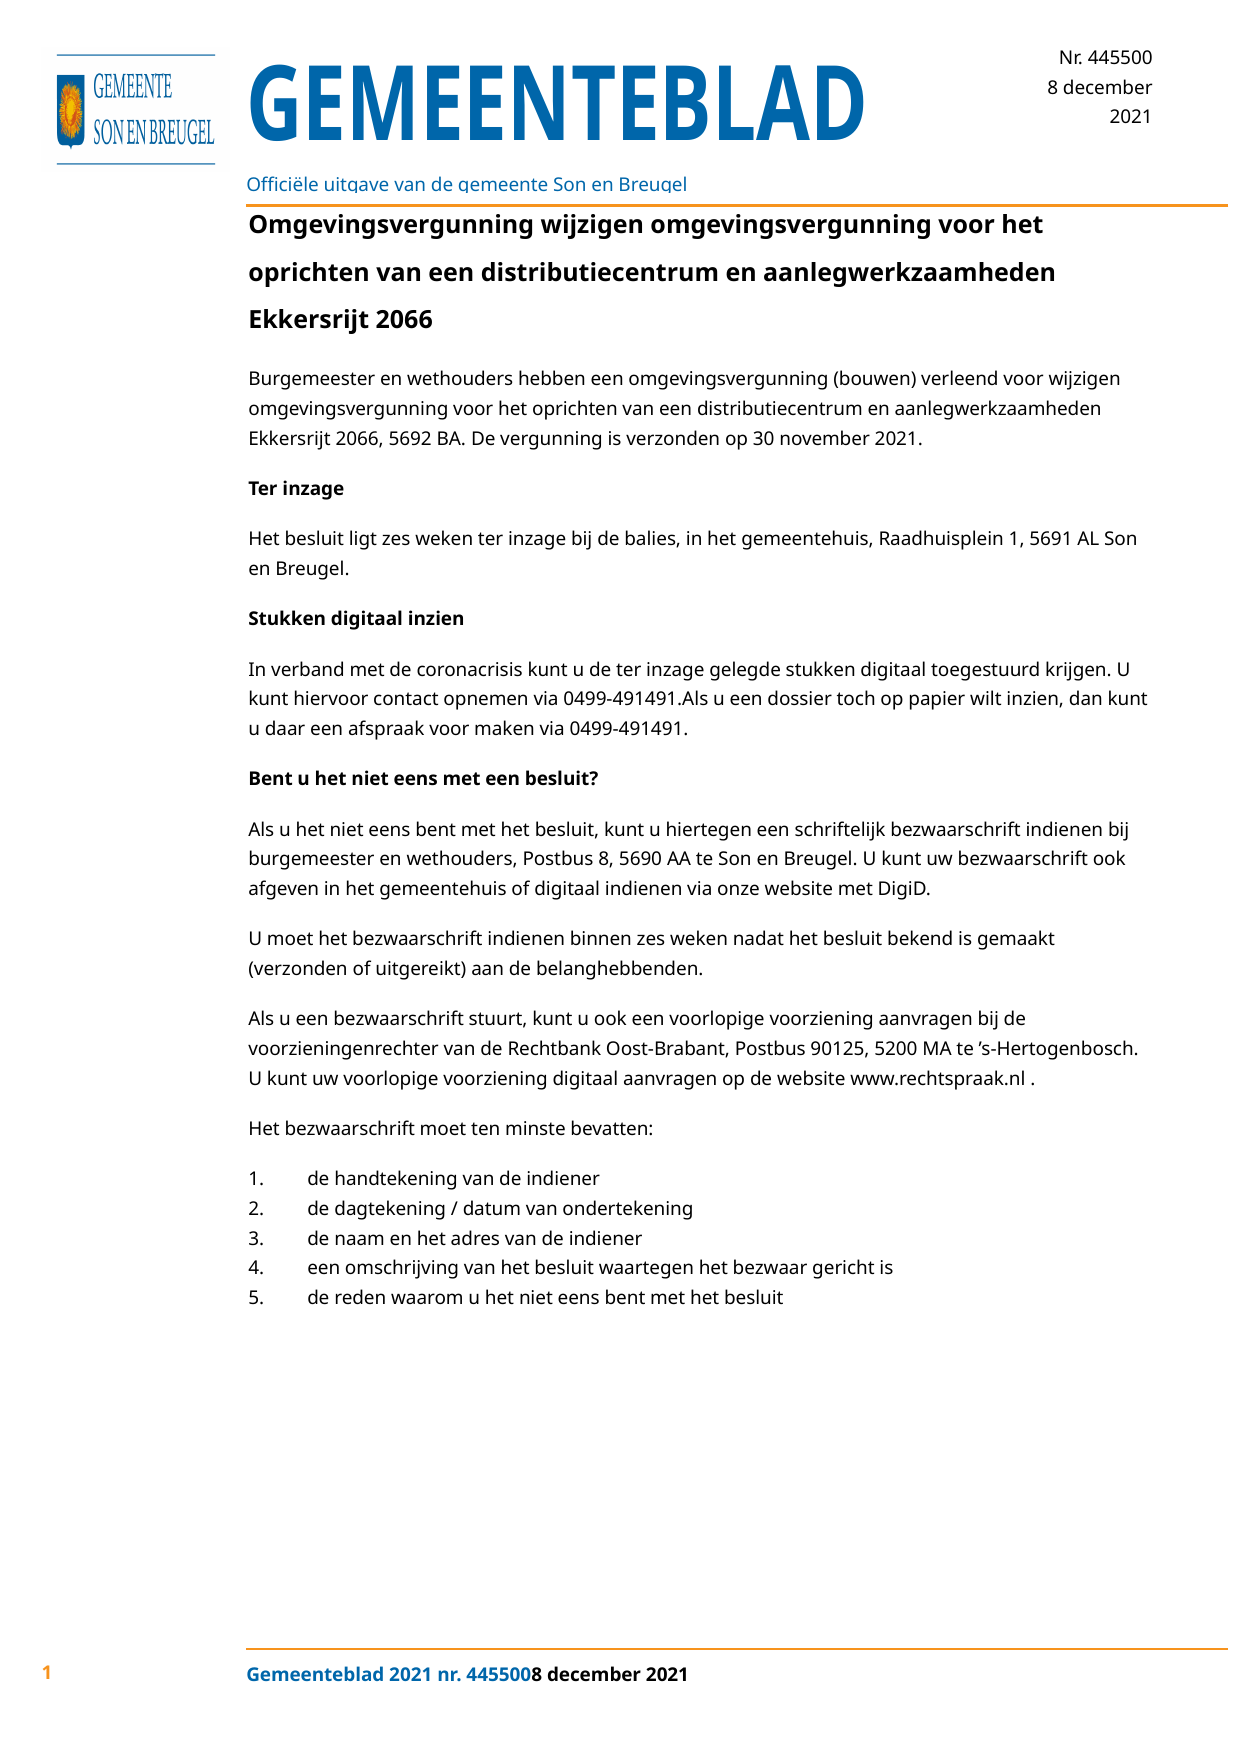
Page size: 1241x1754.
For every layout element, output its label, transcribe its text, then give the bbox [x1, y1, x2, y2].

picture [41, 47, 231, 172]
text Bent u het niet eens met een besluit? [248, 766, 1152, 791]
list een omschrijving van het besluit waartegen het bezwaar gericht is [248, 1254, 1152, 1280]
text Als u het niet eens bent met het besluit, kunt u hiertegen een schriftelijk bezwaarschrift indienen bij burgemeester en wethouders, Postbus 8, 5690 AA te Son en Breugel. U kunt uw bezwaarschrift ook afgeven in het gemeentehuis of digitaal indienen via onze website met DigiD. [248, 816, 1152, 901]
text Als u een bezwaarschrift stuurt, kunt u ook een voorlopige voorziening aanvragen bij de voorzieningenrechter van de Rechtbank Oost-Brabant, Postbus 90125, 5200 MA te ’s-Hertogenbosch. U kunt uw voorlopige voorziening digitaal aanvragen op de website www.rechtspraak.nl . [248, 1006, 1152, 1090]
list de naam en het adres van de indiener [248, 1225, 1152, 1250]
list de dagtekening / datum van ondertekening [248, 1195, 1152, 1221]
text Stukken digitaal inzien [248, 606, 1152, 631]
text Omgevingsvergunning wijzigen omgevingsvergunning voor het oprichten van een distributiecentrum en aanlegwerkzaamheden Ekkersrijt 2066 [248, 207, 1152, 336]
text In verband met de coronacrisis kunt u de ter inzage gelegde stukken digitaal toegestuurd krijgen. U kunt hiervoor contact opnemen via 0499-491491.Als u een dossier toch op papier wilt inzien, dan kunt u daar een afspraak voor maken via 0499-491491. [248, 656, 1152, 741]
text Het besluit ligt zes weken ter inzage bij de balies, in het gemeentehuis, Raadhuisplein 1, 5691 AL Son en Breugel. [248, 526, 1152, 581]
text Ter inzage [248, 475, 1152, 501]
list de reden waarom u het niet eens bent met het besluit [248, 1284, 1152, 1309]
text Het bezwaarschrift moet ten minste bevatten: [248, 1115, 1152, 1141]
text U moet het bezwaarschrift indienen binnen zes weken nadat het besluit bekend is gemaakt (verzonden of uitgereikt) aan de belanghebbenden. [248, 926, 1152, 981]
text Burgemeester en wethouders hebben een omgevingsvergunning (bouwen) verleend voor wijzigen omgevingsvergunning voor het oprichten van een distributiecentrum en aanlegwerkzaamheden Ekkersrijt 2066, 5692 BA. De vergunning is verzonden op 30 november 2021. [248, 366, 1152, 450]
list de handtekening van de indiener [248, 1166, 1152, 1191]
